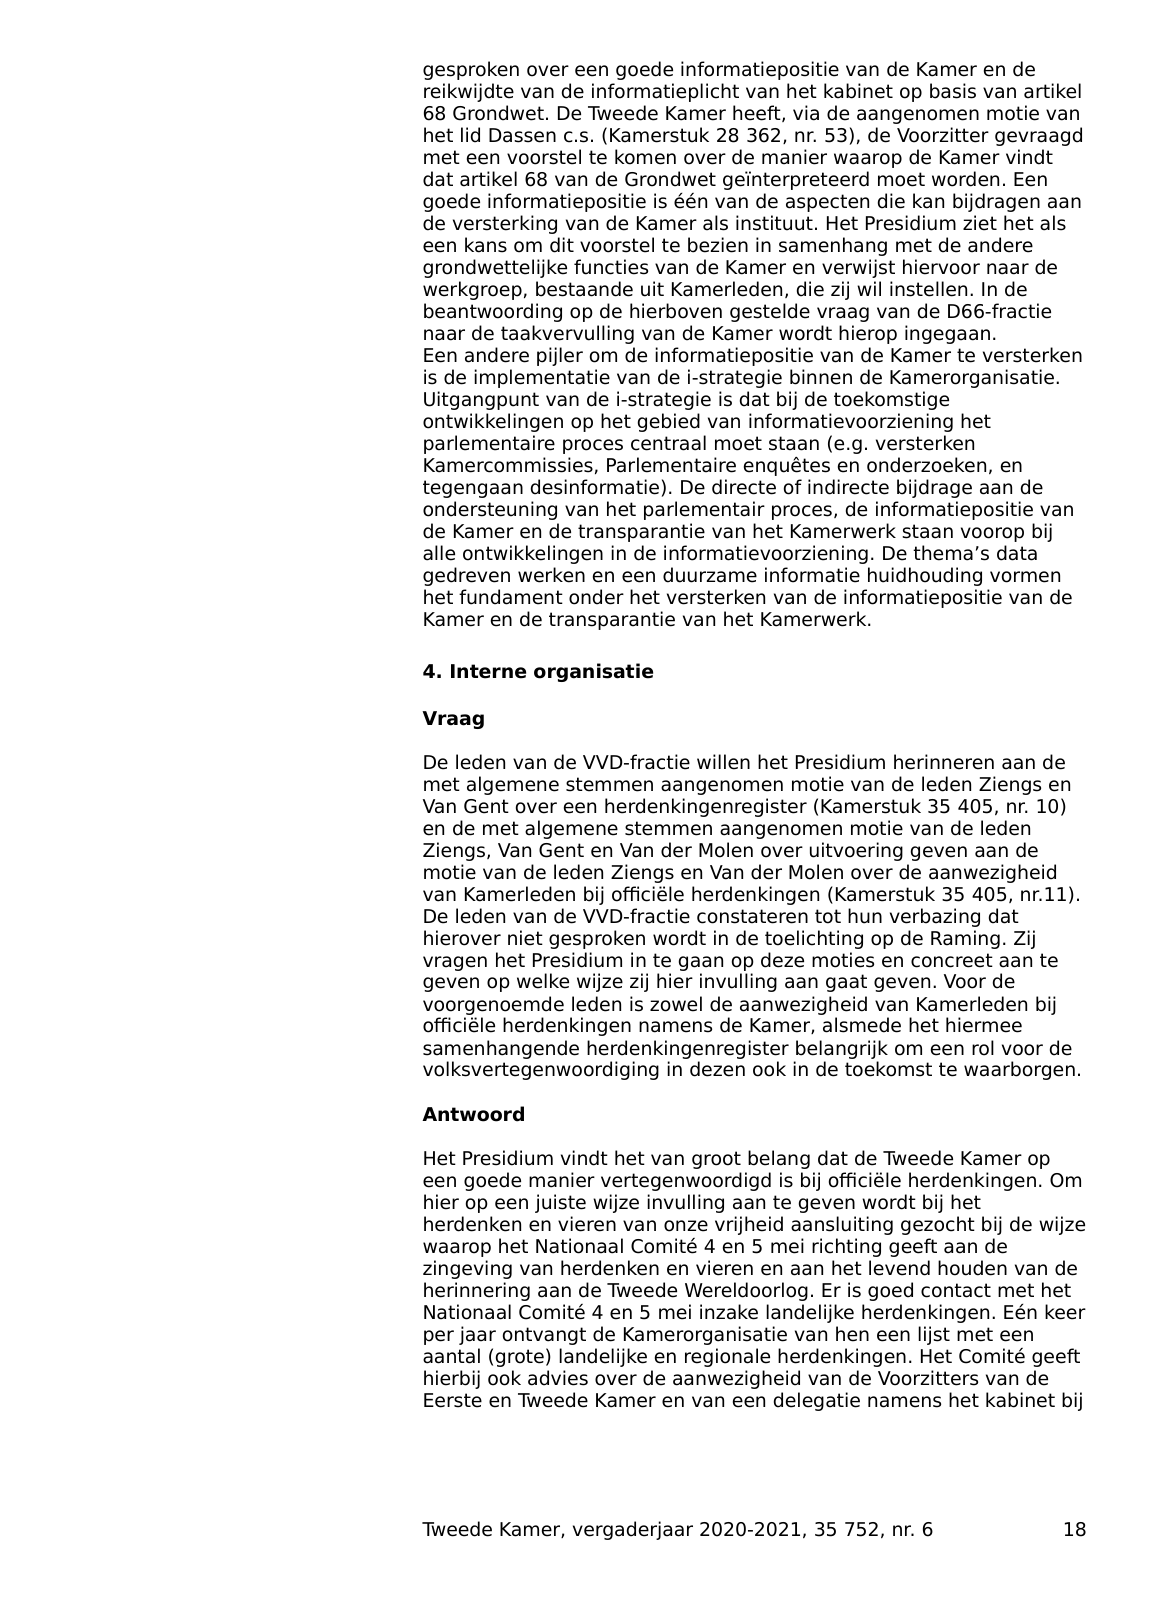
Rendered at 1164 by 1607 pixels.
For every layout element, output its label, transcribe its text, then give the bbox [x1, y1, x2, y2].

text gesproken over een goede informatiepositie van de Kamer en de reikwijdte van de informatieplicht van het kabinet op basis van artikel 68 Grondwet. De Tweede Kamer heeft, via de aangenomen motie van het lid Dassen c.s. (Kamerstuk 28 362, nr. 53), de Voorzitter gevraagd met een voorstel te komen over de manier waarop de Kamer vindt dat artikel 68 van de Grondwet geïnterpreteerd moet worden. Een goede informatiepositie is één van de aspecten die kan bijdragen aan de versterking van de Kamer als instituut. Het Presidium ziet het als een kans om dit voorstel te bezien in samenhang met de andere grondwettelijke functies van de Kamer en verwijst hiervoor naar de werkgroep, bestaande uit Kamerleden, die zij wil instellen. In de beantwoording op de hierboven gestelde vraag van de D66-fractie naar de taakvervulling van de Kamer wordt hierop ingegaan. [422, 59, 1087, 345]
subtitle 4. Interne organisatie [422, 661, 1087, 682]
text De leden van de VVD-fractie willen het Presidium herinneren aan de met algemene stemmen aangenomen motie van de leden Ziengs en Van Gent over een herdenkingenregister (Kamerstuk 35 405, nr. 10) en de met algemene stemmen aangenomen motie van de leden Ziengs, Van Gent en Van der Molen over uitvoering geven aan de motie van de leden Ziengs en Van der Molen over de aanwezigheid van Kamerleden bij officiële herdenkingen (Kamerstuk 35 405, nr.11). De leden van de VVD-fractie constateren tot hun verbazing dat hierover niet gesproken wordt in de toelichting op de Raming. Zij vragen het Presidium in te gaan op deze moties en concreet aan te geven op welke wijze zij hier invulling aan gaat geven. Voor de voorgenoemde leden is zowel de aanwezigheid van Kamerleden bij officiële herdenkingen namens de Kamer, alsmede het hiermee samenhangende herdenkingenregister belangrijk om een rol voor de volksvertegenwoordiging in dezen ook in de toekomst te waarborgen. [422, 752, 1087, 1081]
subtitle Antwoord [422, 1103, 1087, 1126]
text Het Presidium vindt het van groot belang dat de Tweede Kamer op een goede manier vertegenwoordigd is bij officiële herdenkingen. Om hier op een juiste wijze invulling aan te geven wordt bij het herdenken en vieren van onze vrijheid aansluiting gezocht bij de wijze waarop het Nationaal Comité 4 en 5 mei richting geeft aan de zingeving van herdenken en vieren en aan het levend houden van de herinnering aan de Tweede Wereldoorlog. Er is goed contact met het Nationaal Comité 4 en 5 mei inzake landelijke herdenkingen. Eén keer per jaar ontvangt de Kamerorganisatie van hen een lijst met een aantal (grote) landelijke en regionale herdenkingen. Het Comité geeft hierbij ook advies over de aanwezigheid van de Voorzitters van de Eerste en Tweede Kamer en van een delegatie namens het kabinet bij [422, 1148, 1087, 1411]
subtitle Vraag [422, 707, 1087, 729]
text Een andere pijler om de informatiepositie van de Kamer te versterken is de implementatie van de i-strategie binnen de Kamerorganisatie. Uitgangpunt van de i-strategie is dat bij de toekomstige ontwikkelingen op het gebied van informatievoorziening het parlementaire proces centraal moet staan (e.g. versterken Kamercommissies, Parlementaire enquêtes en onderzoeken, en tegengaan desinformatie). De directe of indirecte bijdrage aan de ondersteuning van het parlementair proces, de informatiepositie van de Kamer en de transparantie van het Kamerwerk staan voorop bij alle ontwikkelingen in de informatievoorziening. De thema’s data gedreven werken en een duurzame informatie huidhouding vormen het fundament onder het versterken van de informatiepositie van de Kamer en de transparantie van het Kamerwerk. [422, 345, 1087, 631]
